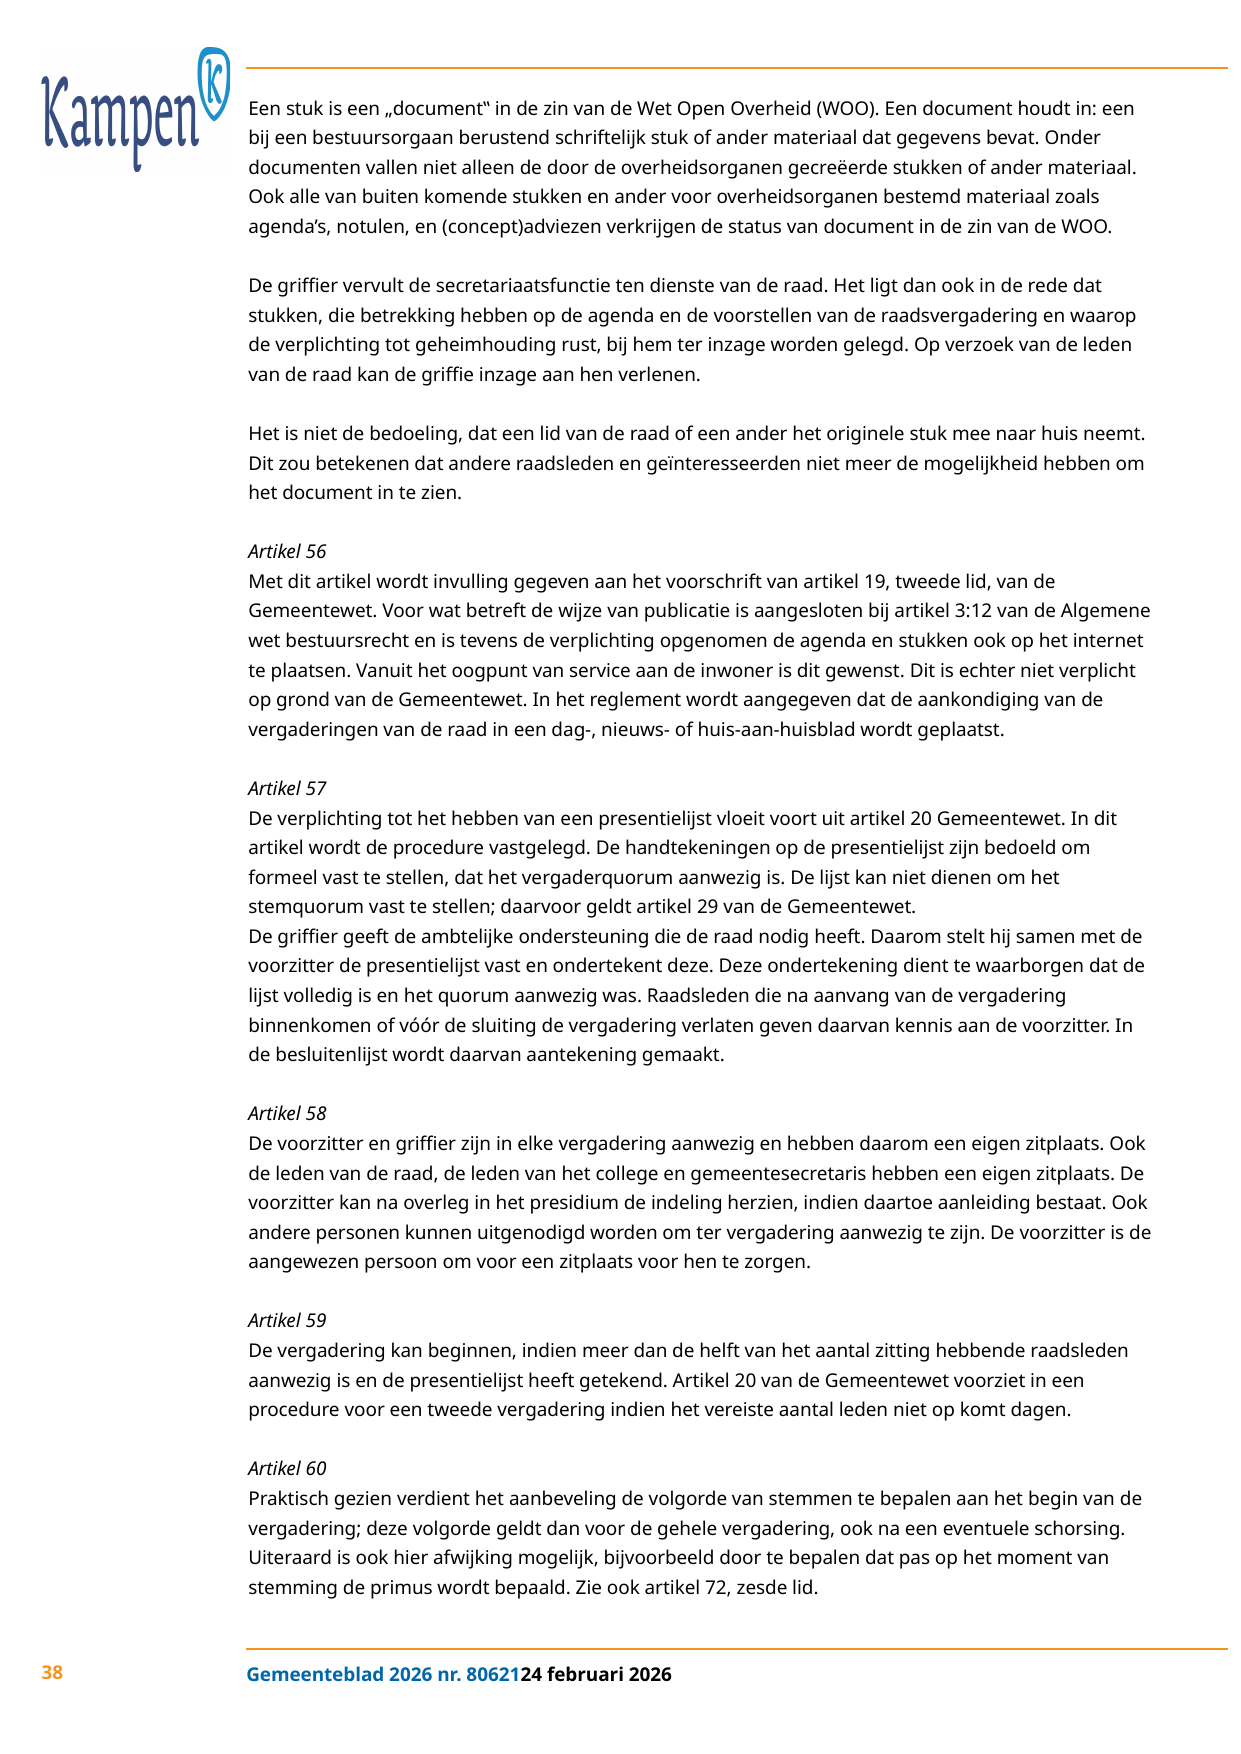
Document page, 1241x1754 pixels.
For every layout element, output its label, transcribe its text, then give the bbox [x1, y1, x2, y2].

text Een stuk is een „document‟ in de zin van de Wet Open Overheid (WOO). Een document houdt in: een bij een bestuursorgaan berustend schriftelijk stuk of ander materiaal dat gegevens bevat. Onder documenten vallen niet alleen de door de overheidsorganen gecreëerde stukken of ander materiaal. Ook alle van buiten komende stukken en ander voor overheidsorganen bestemd materiaal zoals agenda’s, notulen, en (concept)adviezen verkrijgen de status van document in de zin van de WOO. [248, 95, 1152, 239]
text Met dit artikel wordt invulling gegeven aan het voorschrift van artikel 19, tweede lid, van de Gemeentewet. Voor wat betreft de wijze van publicatie is aangesloten bij artikel 3:12 van de Algemene wet bestuursrecht en is tevens de verplichting opgenomen de agenda en stukken ook op het internet te plaatsen. Vanuit het oogpunt van service aan de inwoner is dit gewenst. Dit is echter niet verplicht op grond van de Gemeentewet. In het reglement wordt aangegeven dat de aankondiging van de vergaderingen van de raad in een dag-, nieuws- of huis-aan-huisblad wordt geplaatst. [248, 568, 1152, 742]
text Praktisch gezien verdient het aanbeveling de volgorde van stemmen te bepalen aan het begin van de vergadering; deze volgorde geldt dan voor de gehele vergadering, ook na een eventuele schorsing. Uiteraard is ook hier afwijking mogelijk, bijvoorbeeld door te bepalen dat pas op het moment van stemming de primus wordt bepaald. Zie ook artikel 72, zesde lid. [248, 1485, 1152, 1600]
text De griffier vervult de secretariaatsfunctie ten dienste van de raad. Het ligt dan ook in de rede dat stukken, die betrekking hebben op de agenda en de voorstellen van de raadsvergadering en waarop de verplichting tot geheimhouding rust, bij hem ter inzage worden gelegd. Op verzoek van de leden van de raad kan de griffie inzage aan hen verlenen. [248, 272, 1152, 387]
text De griffier geeft de ambtelijke ondersteuning die de raad nodig heeft. Daarom stelt hij samen met de voorzitter de presentielijst vast en ondertekent deze. Deze ondertekening dient te waarborgen dat de lijst volledig is en het quorum aanwezig was. Raadsleden die na aanvang van de vergadering binnenkomen of vóór de sluiting de vergadering verlaten geven daarvan kennis aan de voorzitter. In de besluitenlijst wordt daarvan aantekening gemaakt. [248, 923, 1152, 1067]
text Artikel 56 [248, 538, 1152, 564]
text De verplichting tot het hebben van een presentielijst vloeit voort uit artikel 20 Gemeentewet. In dit artikel wordt de procedure vastgelegd. De handtekeningen op de presentielijst zijn bedoeld om formeel vast te stellen, dat het vergaderquorum aanwezig is. De lijst kan niet dienen om het stemquorum vast te stellen; daarvoor geldt artikel 29 van de Gemeentewet. [248, 805, 1152, 919]
picture [41, 47, 231, 172]
text De vergadering kan beginnen, indien meer dan de helft van het aantal zitting hebbende raadsleden aanwezig is en de presentielijst heeft getekend. Artikel 20 van de Gemeentewet voorziet in een procedure voor een tweede vergadering indien het vereiste aantal leden niet op komt dagen. [248, 1337, 1152, 1422]
text Artikel 57 [248, 775, 1152, 801]
text Het is niet de bedoeling, dat een lid van de raad of een ander het originele stuk mee naar huis neemt. Dit zou betekenen dat andere raadsleden en geïnteresseerden niet meer de mogelijkheid hebben om het document in te zien. [248, 420, 1152, 505]
text De voorzitter en griffier zijn in elke vergadering aanwezig en hebben daarom een eigen zitplaats. Ook de leden van de raad, de leden van het college en gemeentesecretaris hebben een eigen zitplaats. De voorzitter kan na overleg in het presidium de indeling herzien, indien daartoe aanleiding bestaat. Ook andere personen kunnen uitgenodigd worden om ter vergadering aanwezig te zijn. De voorzitter is de aangewezen persoon om voor een zitplaats voor hen te zorgen. [248, 1130, 1152, 1274]
text Artikel 58 [248, 1101, 1152, 1126]
text Artikel 59 [248, 1308, 1152, 1333]
text Artikel 60 [248, 1456, 1152, 1481]
